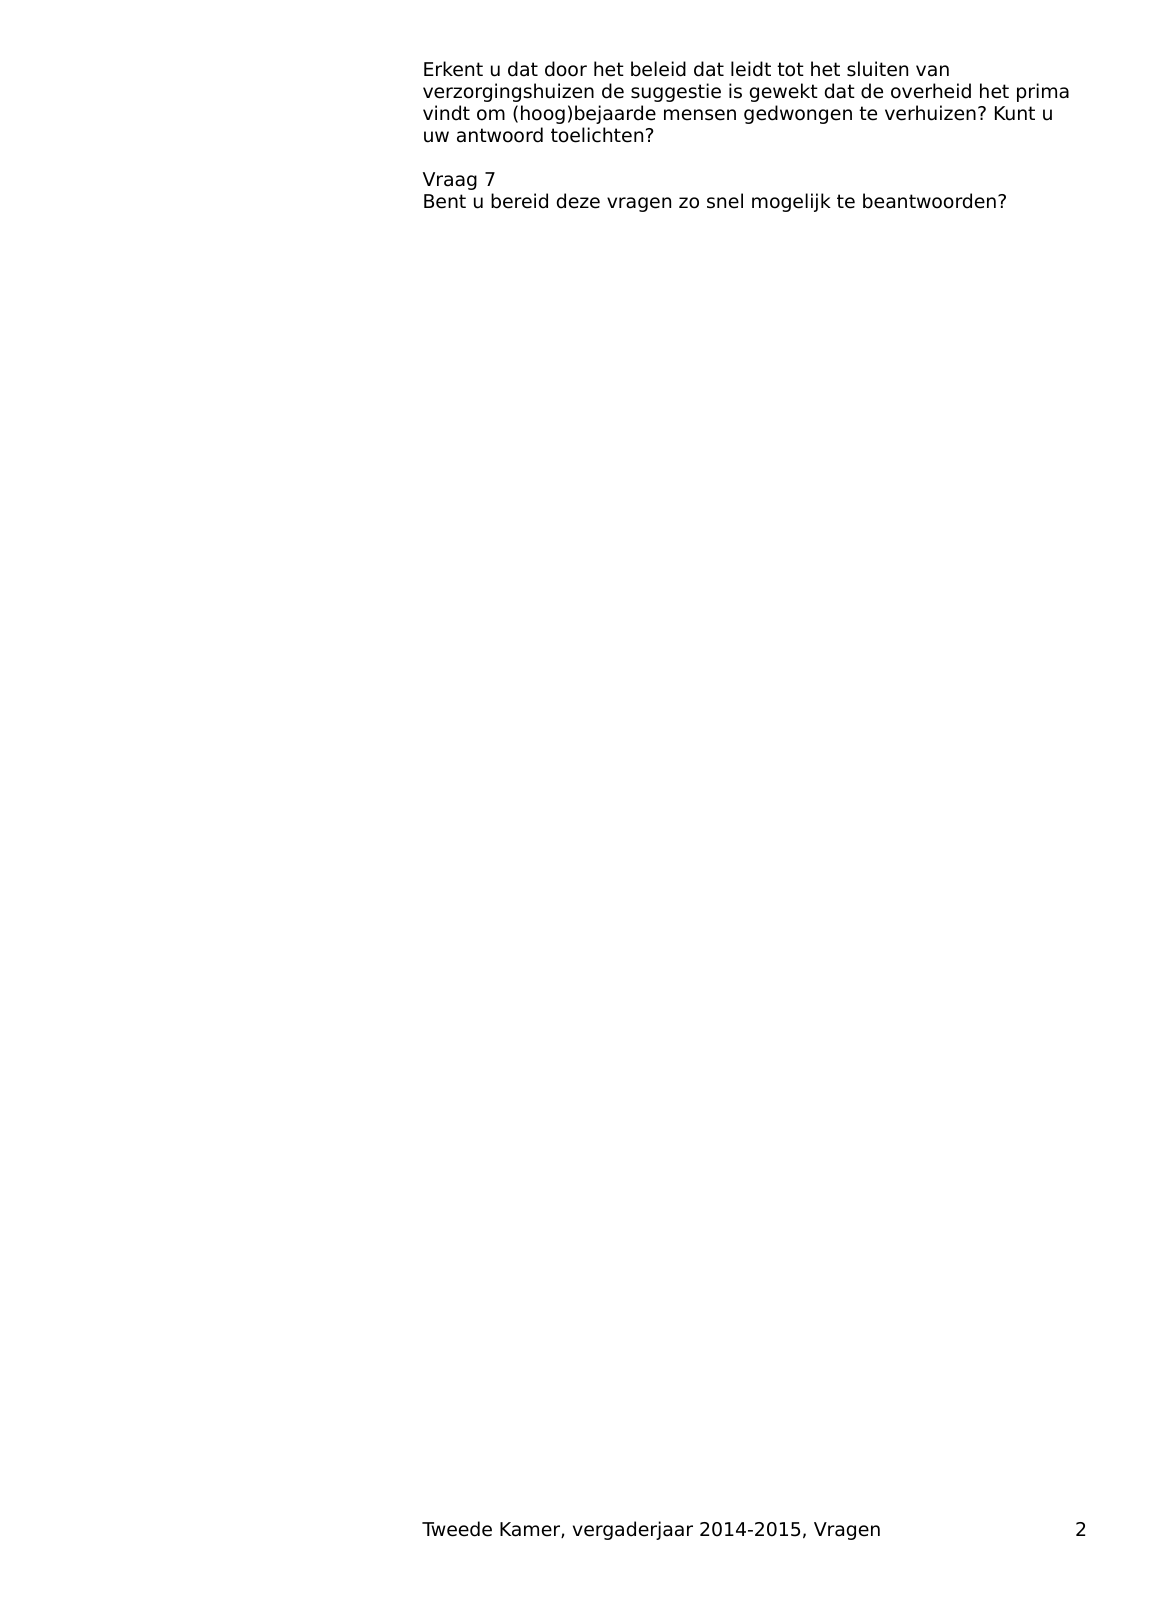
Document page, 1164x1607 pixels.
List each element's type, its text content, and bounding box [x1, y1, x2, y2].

text Erkent u dat door het beleid dat leidt tot het sluiten van verzorgingshuizen de suggestie is gewekt dat de overheid het prima vindt om (hoog)bejaarde mensen gedwongen te verhuizen? Kunt u uw antwoord toelichten? [422, 59, 1087, 147]
text Vraag 7 [422, 169, 1087, 191]
text Bent u bereid deze vragen zo snel mogelijk te beantwoorden? [422, 191, 1087, 213]
